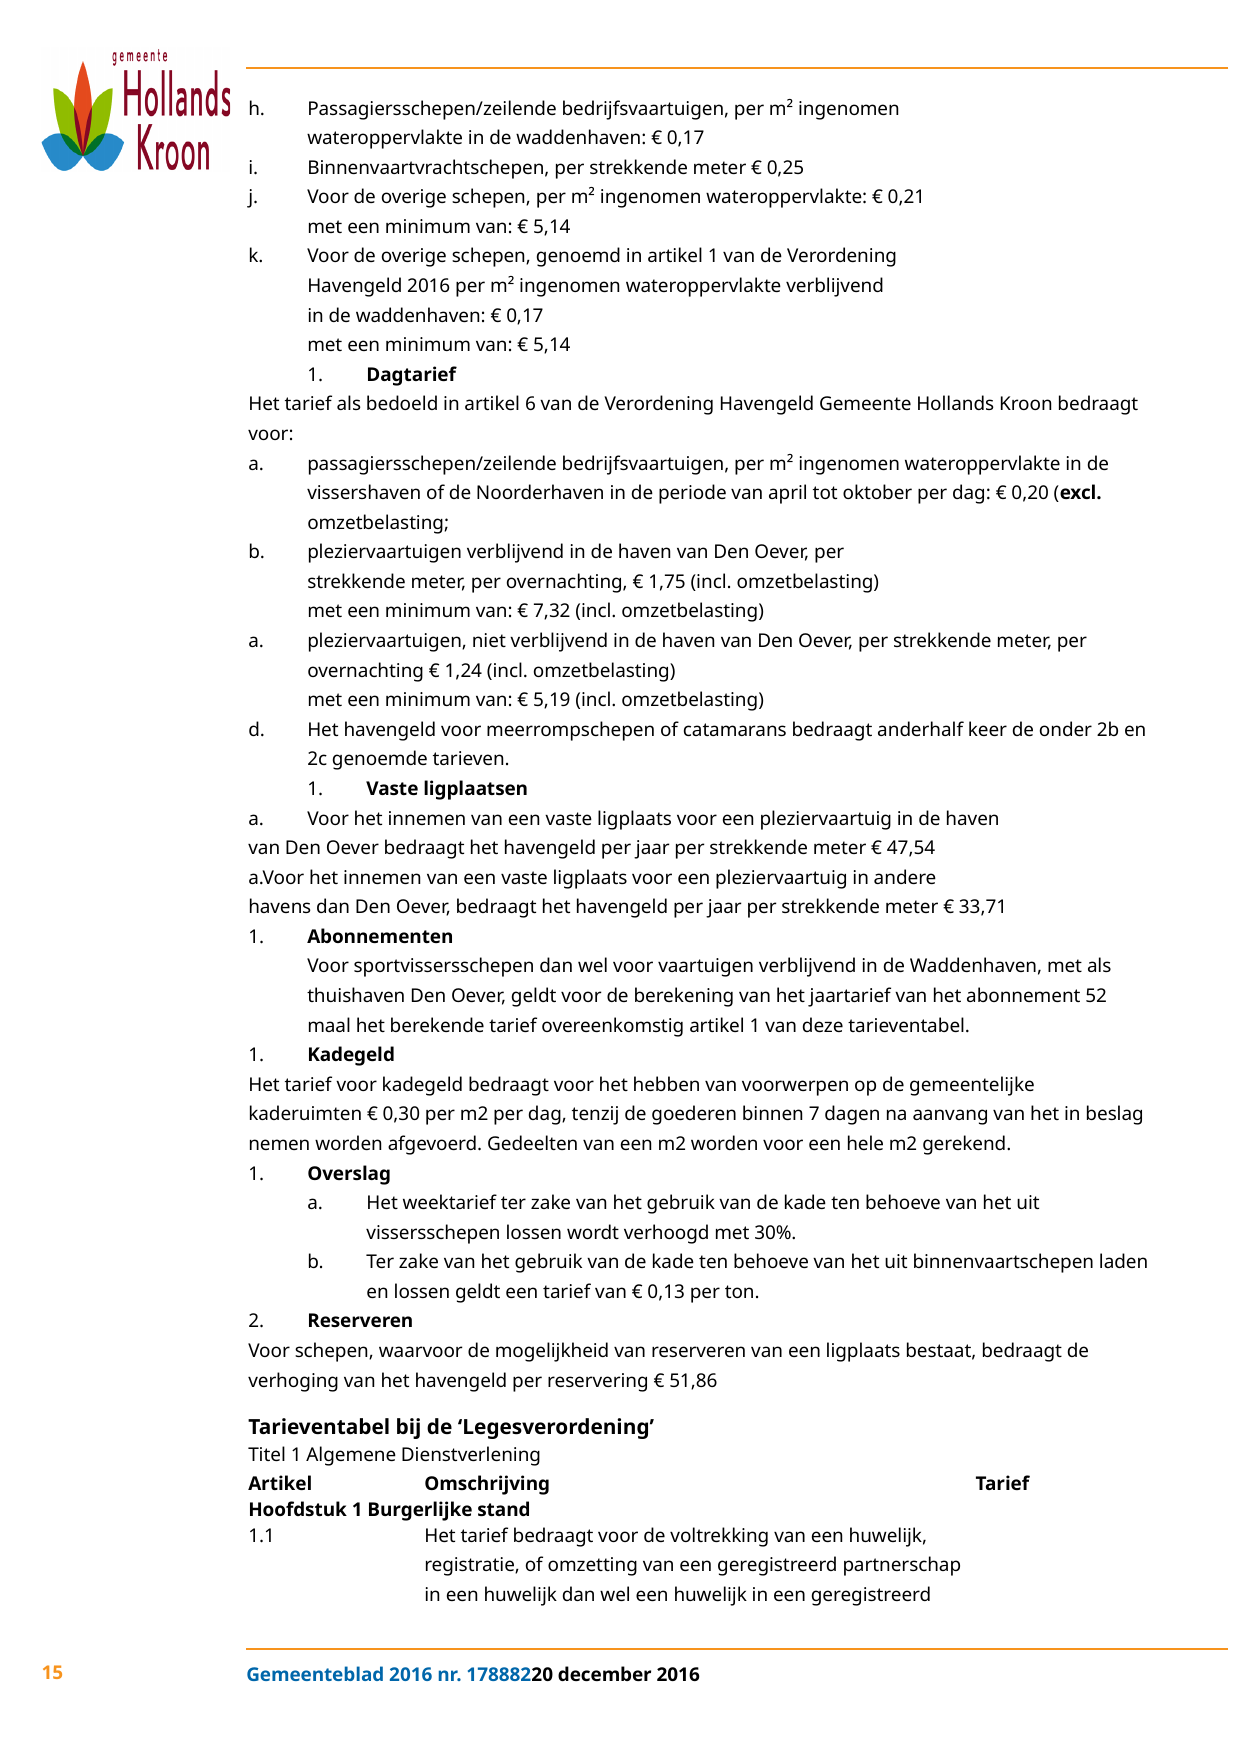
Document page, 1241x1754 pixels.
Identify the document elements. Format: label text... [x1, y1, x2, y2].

list Het havengeld voor meerrompschepen of catamarans bedraagt anderhalf keer de onder 2b en 2c genoemde tarieven. [248, 716, 1152, 771]
list pleziervaartuigen verblijvend in de haven van Den Oever, per [248, 538, 1152, 564]
list Voor de overige schepen, per m² ingenomen wateroppervlakte: € 0,21 [248, 183, 1152, 209]
list Overslag [248, 1160, 1152, 1186]
text Titel 1 Algemene Dienstverlening [248, 1441, 1152, 1467]
text van Den Oever bedraagt het havengeld per jaar per strekkende meter € 47,54 [248, 834, 1152, 860]
list Kadegeld [248, 1041, 1152, 1067]
text Voor schepen, waarvoor de mogelijkheid van reserveren van een ligplaats bestaat, bedraagt de verhoging van het havengeld per reservering € 51,86 [248, 1337, 1152, 1393]
list Abonnementen [248, 923, 1152, 949]
text Tarieventabel bij de ‘Legesverordening’ [248, 1412, 1152, 1441]
list Ter zake van het gebruik van de kade ten behoeve van het uit binnenvaartschepen laden en lossen geldt een tarief van € 0,13 per ton. [307, 1248, 1152, 1304]
table_header Tarief [975, 1471, 1152, 1496]
list met een minimum van: € 5,14 [248, 331, 1152, 357]
list met een minimum van: € 5,19 (incl. omzetbelasting) [248, 686, 1152, 712]
text Het tarief voor kadegeld bedraagt voor het hebben van voorwerpen op de gemeentelijke kaderuimten € 0,30 per m2 per dag, tenzij de goederen binnen 7 dagen na aanvang van het in beslag nemen worden afgevoerd. Gedeelten van een m2 worden voor een hele m2 gerekend. [248, 1071, 1152, 1156]
list met een minimum van: € 7,32 (incl. omzetbelasting) [248, 598, 1152, 623]
list Voor de overige schepen, genoemd in artikel 1 van de Verordening [248, 243, 1152, 268]
list Havengeld 2016 per m² ingenomen wateroppervlakte verblijvend [248, 272, 1152, 298]
table_header Omschrijving [424, 1471, 975, 1496]
picture [41, 47, 231, 172]
list Voor het innemen van een vaste ligplaats voor een pleziervaartuig in de haven [248, 805, 1152, 831]
table_header Artikel [248, 1471, 424, 1496]
table_cell Het tarief bedraagt voor de voltrekking van een huwelijk, registratie, of omzetting van een geregistreerd partnerschap in een huwelijk dan wel een huwelijk in een geregistreerd [424, 1522, 975, 1607]
table_cell [975, 1522, 1152, 1607]
list met een minimum van: € 5,14 [248, 213, 1152, 239]
table_cell Hoofdstuk 1 Burgerlijke stand [248, 1496, 1152, 1522]
text a.Voor het innemen van een vaste ligplaats voor een pleziervaartuig in andere [248, 864, 1152, 890]
list strekkende meter, per overnachting, € 1,75 (incl. omzetbelasting) [248, 568, 1152, 594]
list passagiersschepen/zeilende bedrijfsvaartuigen, per m² ingenomen wateroppervlakte in de vissershaven of de Noorderhaven in de periode van april tot oktober per dag: € 0,20 (excl. omzetbelasting; [248, 450, 1152, 535]
table_cell 1.1 [248, 1522, 424, 1607]
list Dagtarief [307, 361, 1152, 387]
list wateroppervlakte in de waddenhaven: € 0,17 [248, 124, 1152, 150]
text havens dan Den Oever, bedraagt het havengeld per jaar per strekkende meter € 33,71 [248, 893, 1152, 919]
list Passagiersschepen/zeilende bedrijfsvaartuigen, per m² ingenomen [248, 95, 1152, 121]
text Het tarief als bedoeld in artikel 6 van de Verordening Havengeld Gemeente Hollands Kroon bedraagt voor: [248, 391, 1152, 446]
list Het weektarief ter zake van het gebruik van de kade ten behoeve van het uit vissersschepen lossen wordt verhoogd met 30%. [307, 1189, 1152, 1245]
list in de waddenhaven: € 0,17 [248, 302, 1152, 328]
list Binnenvaartvrachtschepen, per strekkende meter € 0,25 [248, 154, 1152, 180]
list Reserveren [248, 1308, 1152, 1333]
list Voor sportvissersschepen dan wel voor vaartuigen verblijvend in de Waddenhaven, met als thuishaven Den Oever, geldt voor de berekening van het jaartarief van het abonnement 52 maal het berekende tarief overeenkomstig artikel 1 van deze tarieventabel. [248, 953, 1152, 1038]
list Vaste ligplaatsen [307, 775, 1152, 801]
list pleziervaartuigen, niet verblijvend in de haven van Den Oever, per strekkende meter, per overnachting € 1,24 (incl. omzetbelasting) [248, 627, 1152, 683]
